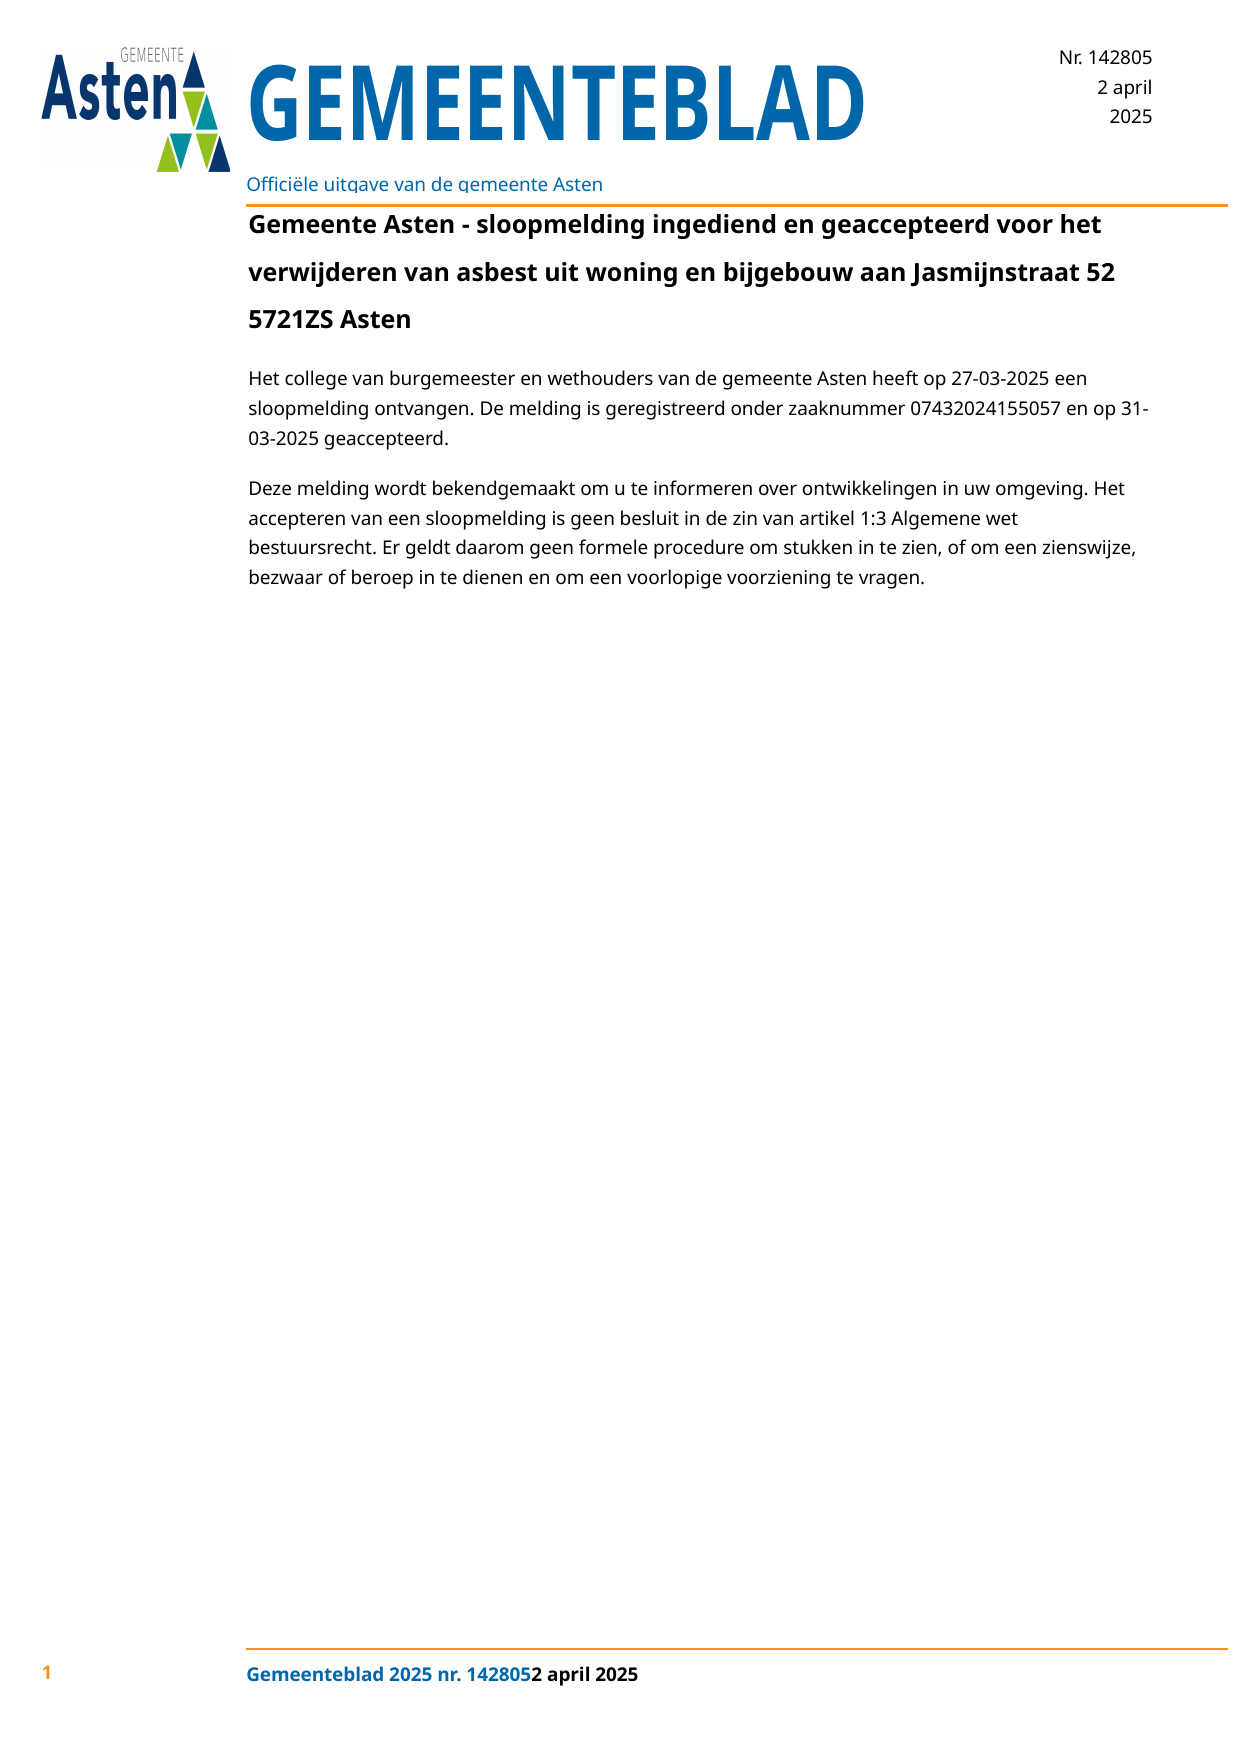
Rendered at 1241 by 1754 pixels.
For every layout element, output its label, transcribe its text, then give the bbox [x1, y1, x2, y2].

text Deze melding wordt bekendgemaakt om u te informeren over ontwikkelingen in uw omgeving. Het accepteren van een sloopmelding is geen besluit in de zin van artikel 1:3 Algemene wet bestuursrecht. Er geldt daarom geen formele procedure om stukken in te zien, of om een zienswijze, bezwaar of beroep in te dienen en om een voorlopige voorziening te vragen. [248, 475, 1152, 589]
text Gemeente Asten - sloopmelding ingediend en geaccepteerd voor het verwijderen van asbest uit woning en bijgebouw aan Jasmijnstraat 52 5721ZS Asten [248, 207, 1152, 336]
text Het college van burgemeester en wethouders van de gemeente Asten heeft op 27-03-2025 een sloopmelding ontvangen. De melding is geregistreerd onder zaaknummer 07432024155057 en op 31-03-2025 geaccepteerd. [248, 366, 1152, 450]
picture [41, 47, 231, 172]
